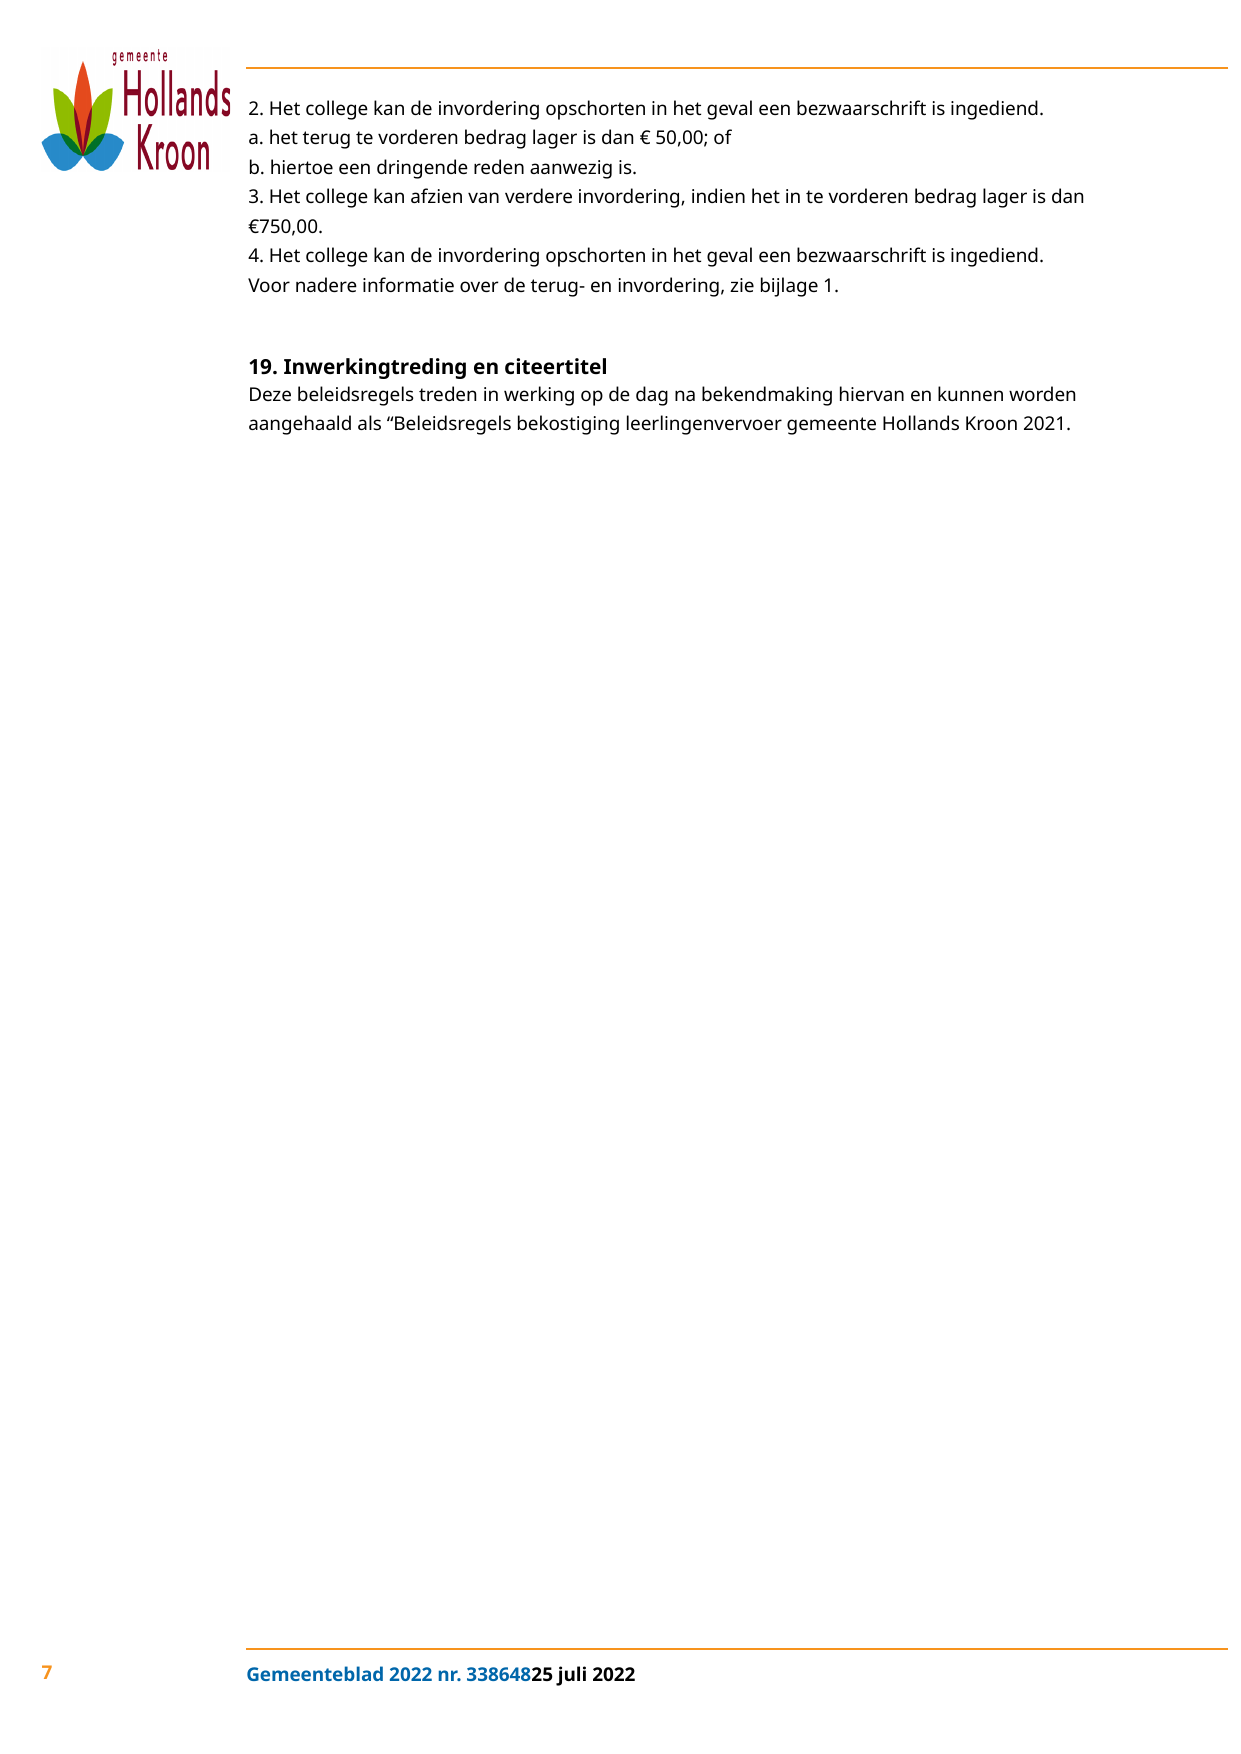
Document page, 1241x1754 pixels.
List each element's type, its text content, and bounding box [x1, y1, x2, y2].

text 2. Het college kan de invordering opschorten in het geval een bezwaarschrift is ingediend. [248, 95, 1152, 121]
text Voor nadere informatie over de terug- en invordering, zie bijlage 1. [248, 272, 1152, 298]
text 4. Het college kan de invordering opschorten in het geval een bezwaarschrift is ingediend. [248, 243, 1152, 268]
text a. het terug te vorderen bedrag lager is dan € 50,00; of [248, 124, 1152, 150]
text Deze beleidsregels treden in werking op de dag na bekendmaking hiervan en kunnen worden aangehaald als “Beleidsregels bekostiging leerlingenvervoer gemeente Hollands Kroon 2021. [248, 381, 1152, 436]
text b. hiertoe een dringende reden aanwezig is. [248, 154, 1152, 180]
text 19. Inwerkingtreding en citeertitel [248, 352, 1152, 381]
text 3. Het college kan afzien van verdere invordering, indien het in te vorderen bedrag lager is dan [248, 183, 1152, 209]
text €750,00. [248, 213, 1152, 239]
picture [41, 47, 231, 172]
